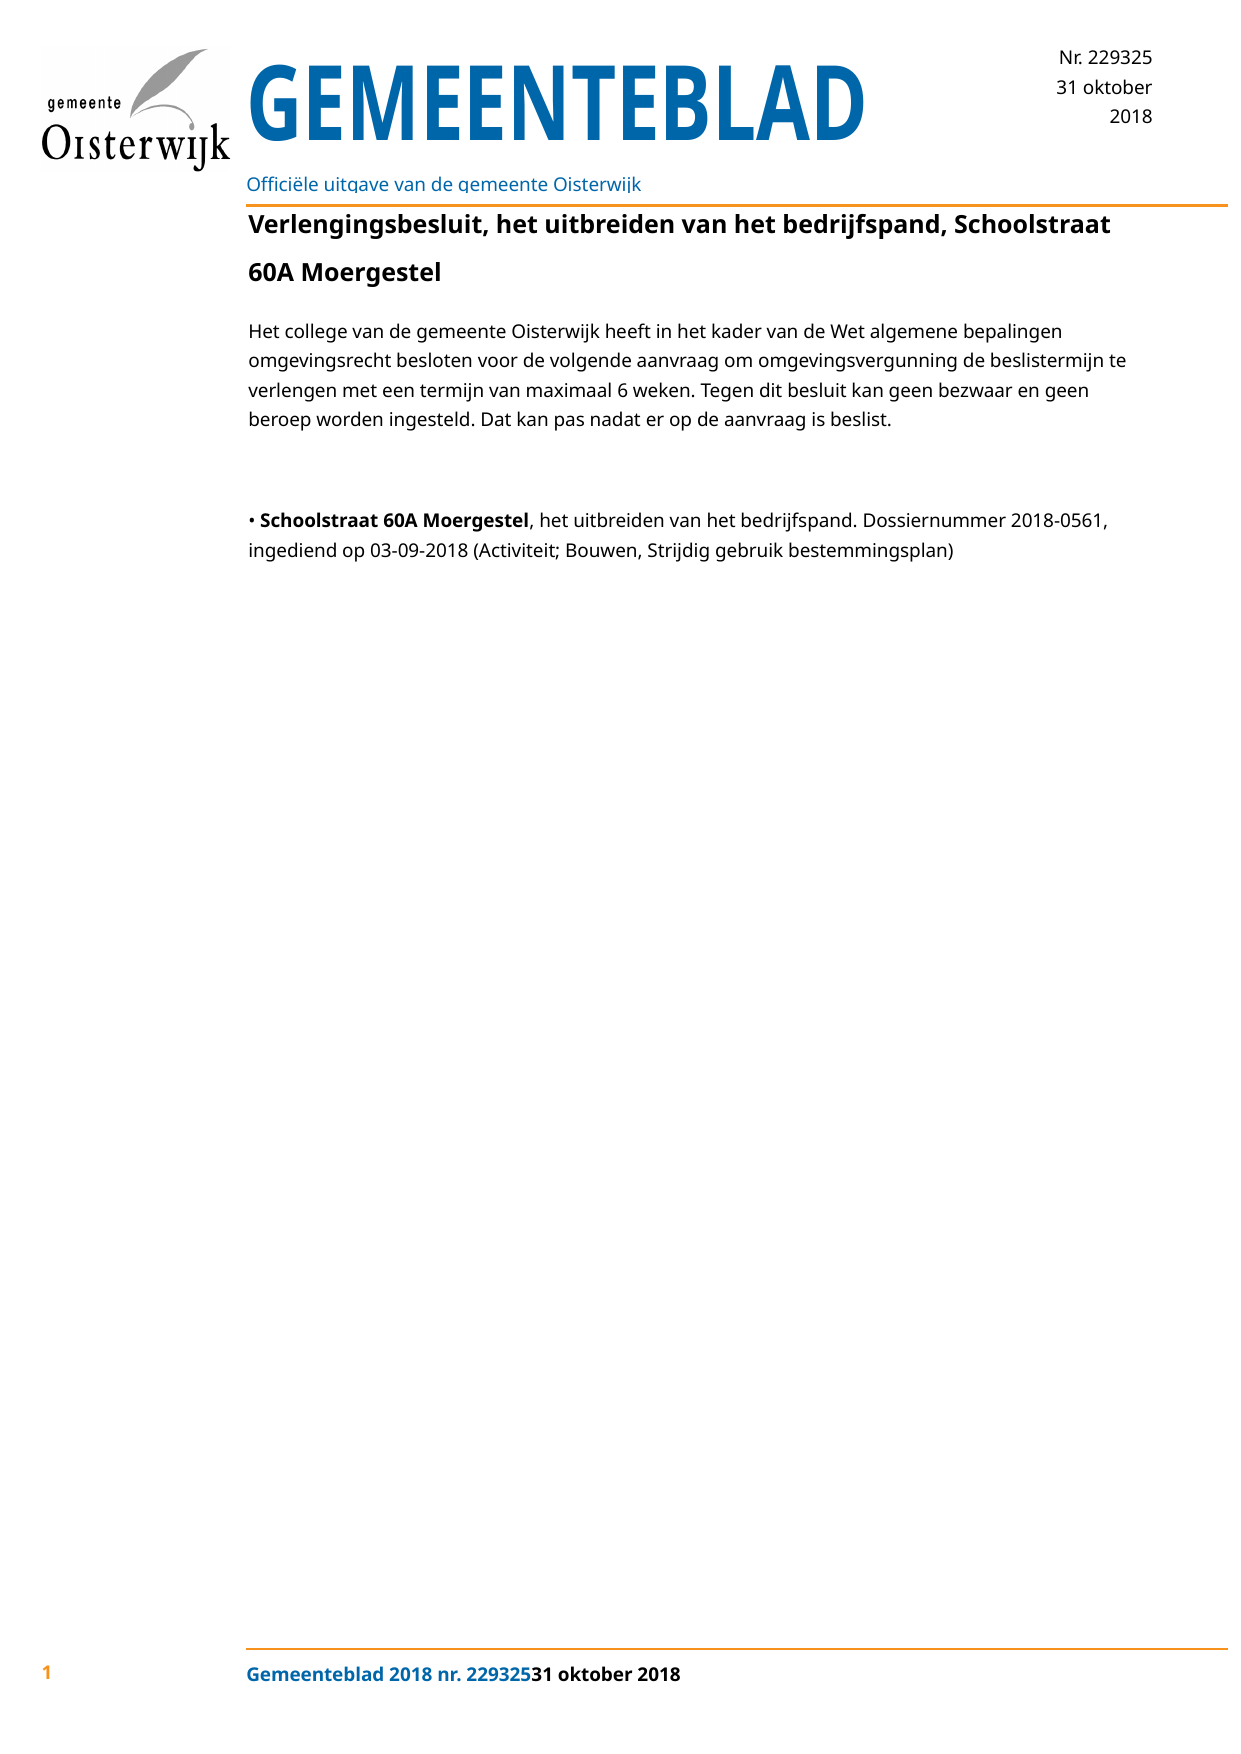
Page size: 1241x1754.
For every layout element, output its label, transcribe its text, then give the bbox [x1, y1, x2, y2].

picture [41, 47, 231, 172]
text Verlengingsbesluit, het uitbreiden van het bedrijfspand, Schoolstraat 60A Moergestel [248, 207, 1152, 288]
text • Schoolstraat 60A Moergestel, het uitbreiden van het bedrijfspand. Dossiernummer 2018-0561, ingediend op 03-09-2018 (Activiteit; Bouwen, Strijdig gebruik bestemmingsplan) [248, 507, 1152, 563]
text Het college van de gemeente Oisterwijk heeft in het kader van de Wet algemene bepalingen omgevingsrecht besloten voor de volgende aanvraag om omgevingsvergunning de beslistermijn te verlengen met een termijn van maximaal 6 weken. Tegen dit besluit kan geen bezwaar en geen beroep worden ingesteld. Dat kan pas nadat er op de aanvraag is beslist. [248, 318, 1152, 432]
